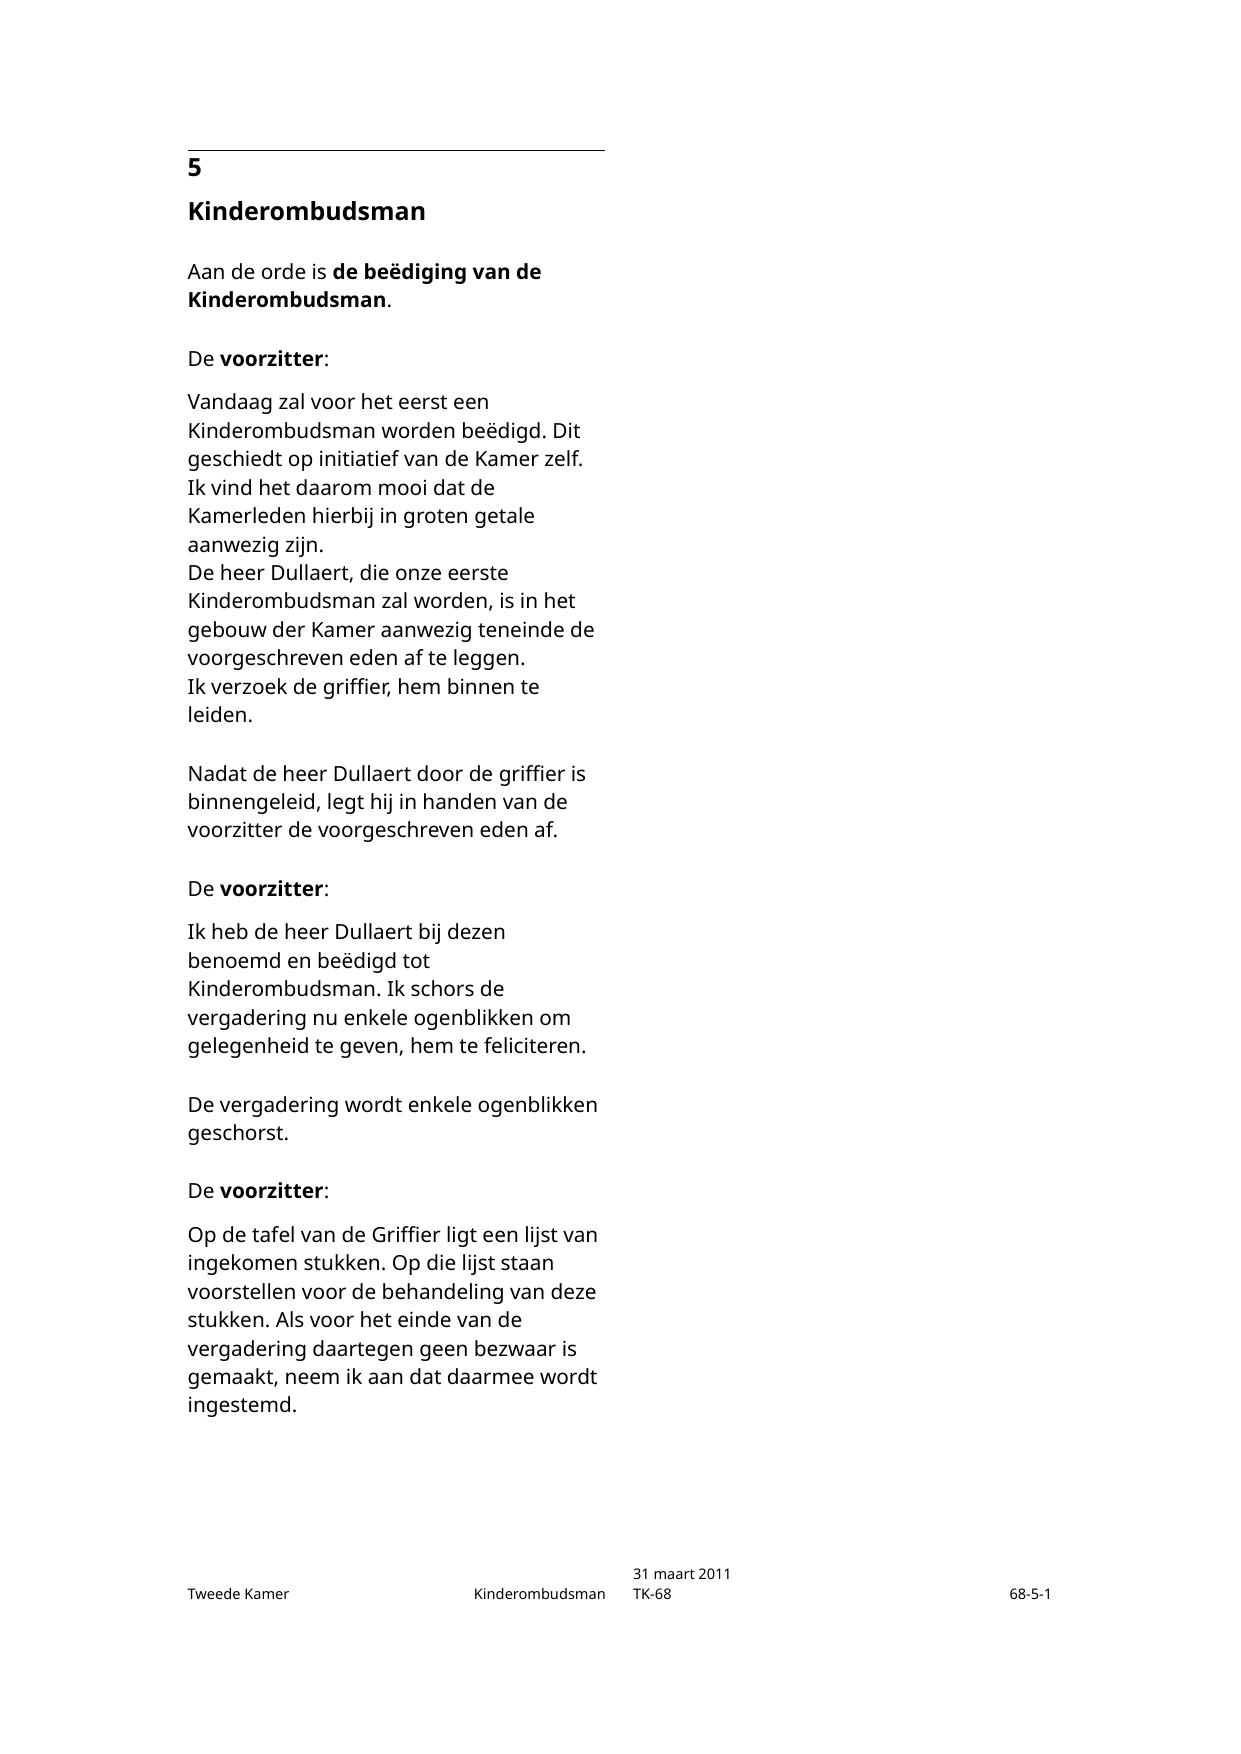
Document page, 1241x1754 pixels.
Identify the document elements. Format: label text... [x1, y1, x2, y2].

text De vergadering wordt enkele ogenblikken geschorst. [187, 1090, 605, 1147]
text 5 [187, 151, 605, 184]
text De voorzitter: [187, 1177, 605, 1205]
text Aan de orde is de beëdiging van de Kinderombudsman. [187, 257, 605, 314]
text De voorzitter: [187, 874, 605, 902]
text Kinderombudsman [187, 193, 605, 227]
text Ik heb de heer Dullaert bij dezen benoemd en beëdigd tot Kinderombudsman. Ik schors de vergadering nu enkele ogenblikken om gelegenheid te geven, hem te feliciteren. [187, 917, 605, 1060]
text Op de tafel van de Griffier ligt een lijst van ingekomen stukken. Op die lijst staan voorstellen voor de behandeling van deze stukken. Als voor het einde van de vergadering daartegen geen bezwaar is gemaakt, neem ik aan dat daarmee wordt ingestemd. [187, 1220, 605, 1419]
text Vandaag zal voor het eerst een Kinderombudsman worden beëdigd. Dit geschiedt op initiatief van de Kamer zelf. Ik vind het daarom mooi dat de Kamerleden hierbij in groten getale aanwezig zijn. [187, 387, 605, 558]
text Nadat de heer Dullaert door de griffier is binnengeleid, legt hij in handen van de voorzitter de voorgeschreven eden af. [187, 759, 605, 844]
text De heer Dullaert, die onze eerste Kinderombudsman zal worden, is in het gebouw der Kamer aanwezig teneinde de voorgeschreven eden af te leggen. [187, 558, 605, 672]
text De voorzitter: [187, 344, 605, 372]
text Ik verzoek de griffier, hem binnen te leiden. [187, 672, 605, 729]
